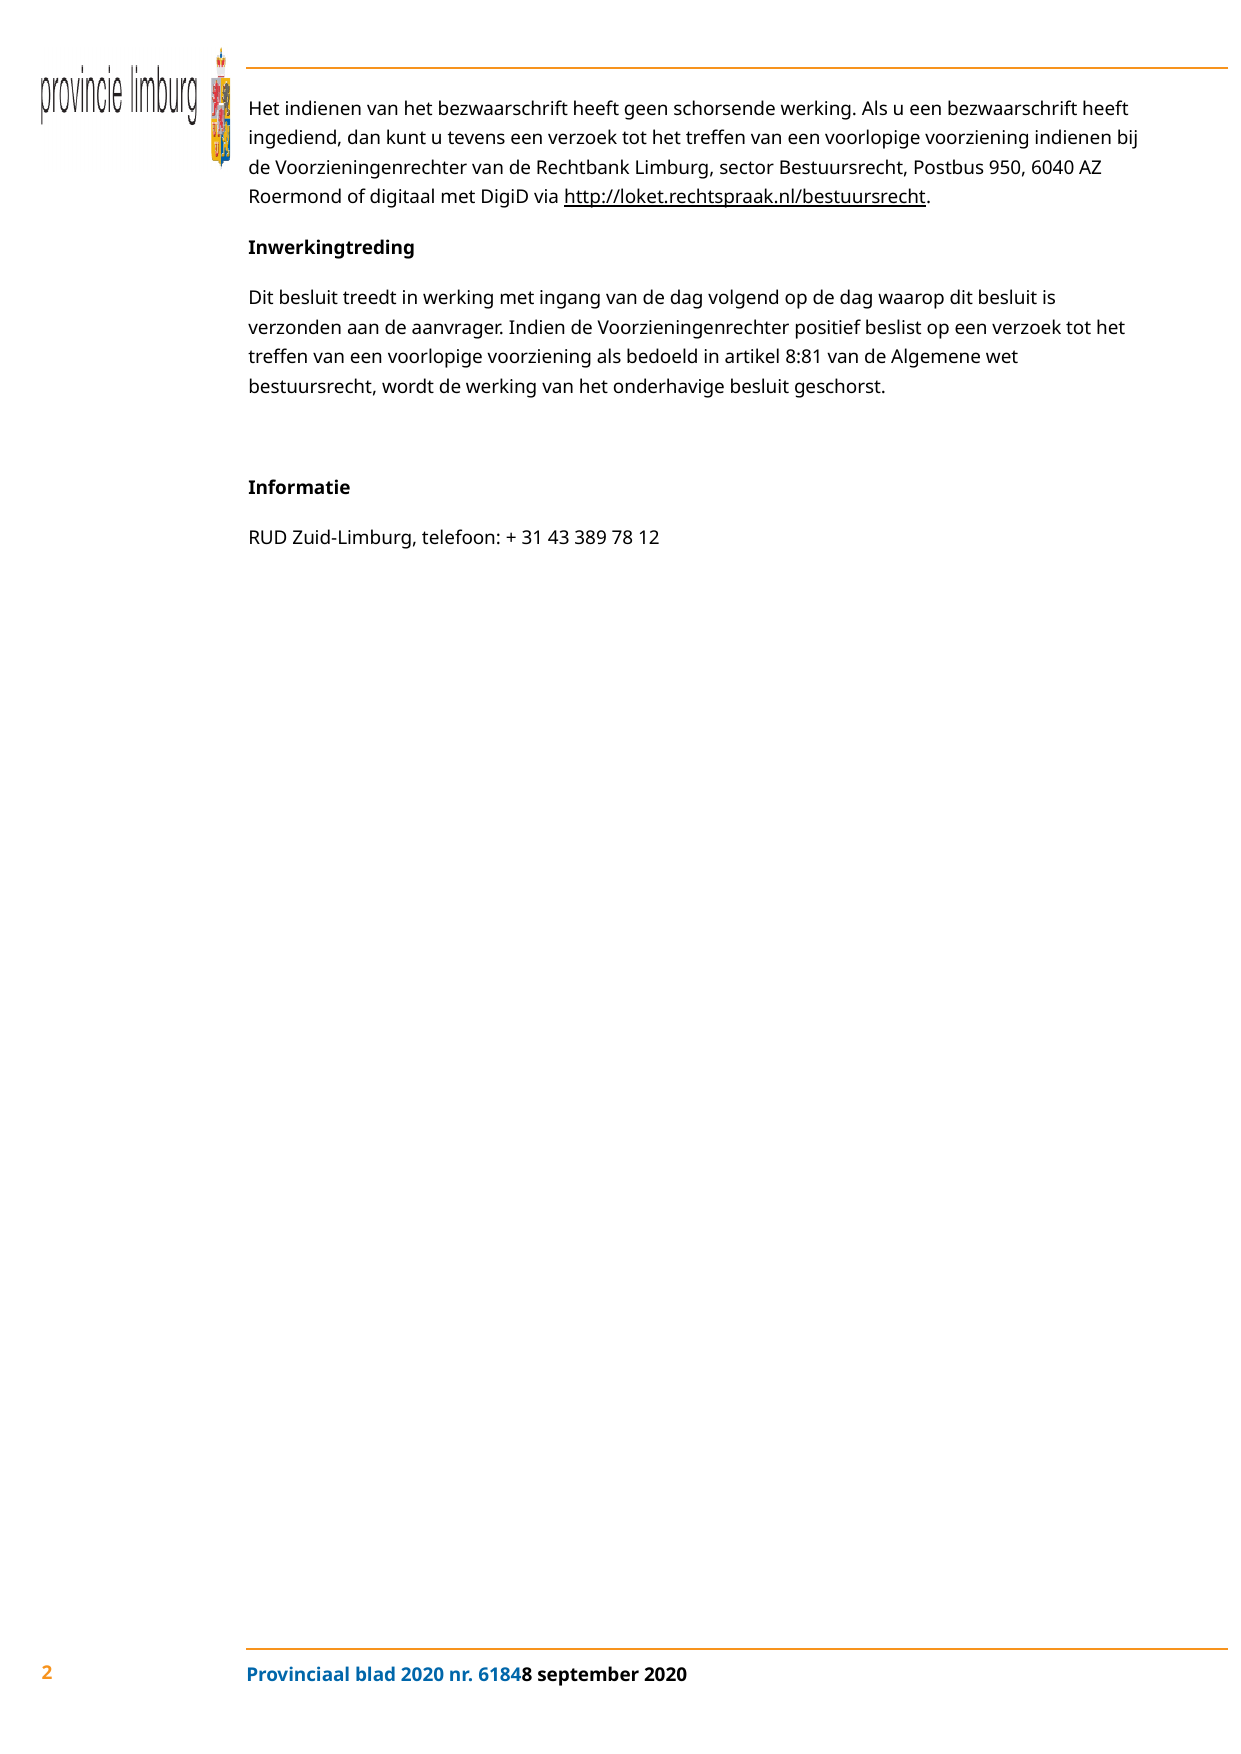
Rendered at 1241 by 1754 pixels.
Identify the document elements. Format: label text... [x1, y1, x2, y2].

text Het indienen van het bezwaarschrift heeft geen schorsende werking. Als u een bezwaarschrift heeft ingediend, dan kunt u tevens een verzoek tot het treffen van een voorlopige voorziening indienen bij de Voorzieningenrechter van de Rechtbank Limburg, sector Bestuursrecht, Postbus 950, 6040 AZ Roermond of digitaal met DigiD via http://loket.rechtspraak.nl/bestuursrecht. [248, 95, 1152, 209]
text Informatie [248, 474, 1152, 500]
text RUD Zuid-Limburg, telefoon: + 31 43 389 78 12 [248, 524, 1152, 550]
text Inwerkingtreding [248, 234, 1152, 260]
picture [41, 47, 231, 172]
text Dit besluit treedt in werking met ingang van de dag volgend op de dag waarop dit besluit is verzonden aan de aanvrager. Indien de Voorzieningenrechter positief beslist op een verzoek tot het treffen van een voorlopige voorziening als bedoeld in artikel 8:81 van de Algemene wet bestuursrecht, wordt de werking van het onderhavige besluit geschorst. [248, 284, 1152, 399]
